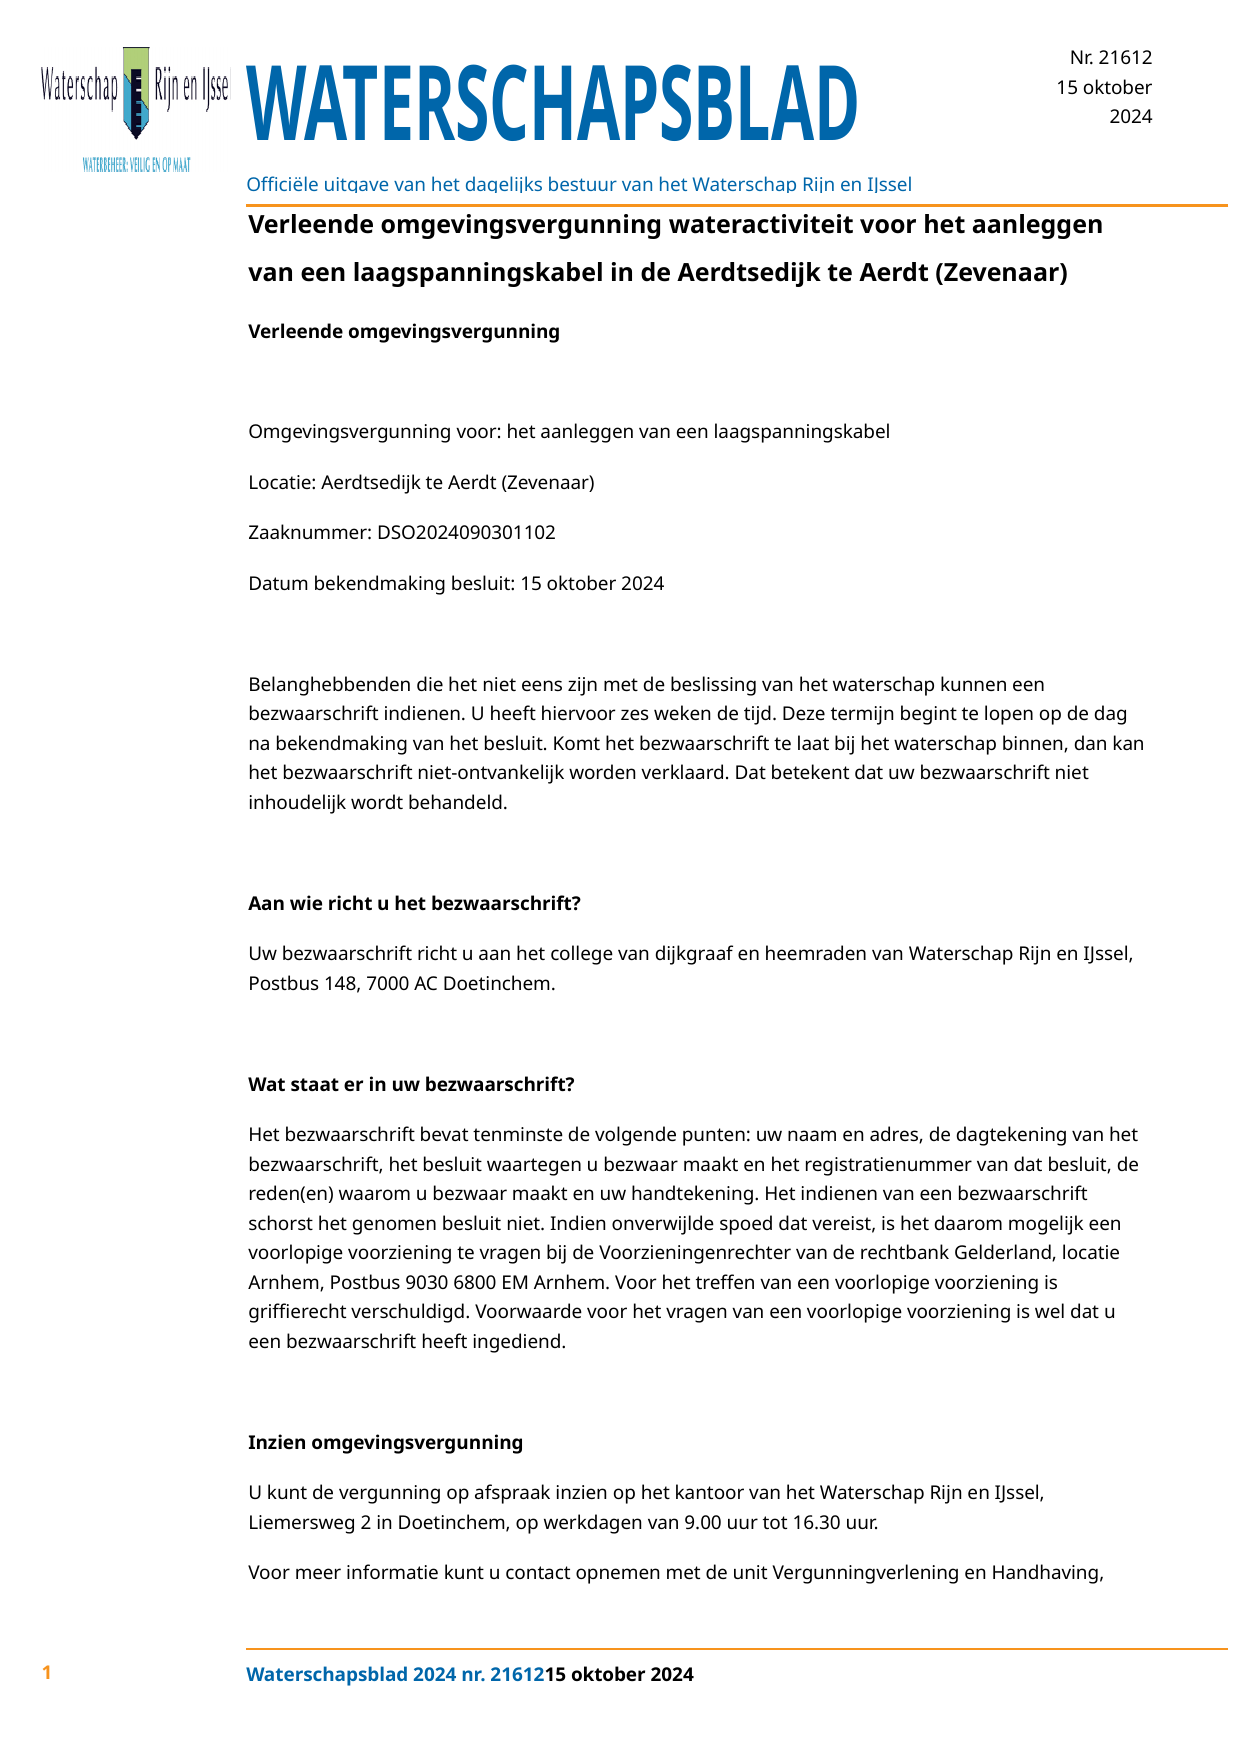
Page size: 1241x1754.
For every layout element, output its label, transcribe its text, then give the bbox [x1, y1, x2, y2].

text Locatie: Aerdtsedijk te Aerdt (Zevenaar) [248, 469, 1152, 495]
text Wat staat er in uw bezwaarschrift? [248, 1071, 1152, 1097]
text Datum bekendmaking besluit: 15 oktober 2024 [248, 570, 1152, 596]
text Aan wie richt u het bezwaarschrift? [248, 890, 1152, 916]
text Belanghebbenden die het niet eens zijn met de beslissing van het waterschap kunnen een bezwaarschrift indienen. U heeft hiervoor zes weken de tijd. Deze termijn begint te lopen op de dag na bekendmaking van het besluit. Komt het bezwaarschrift te laat bij het waterschap binnen, dan kan het bezwaarschrift niet-ontvankelijk worden verklaard. Dat betekent dat uw bezwaarschrift niet inhoudelijk wordt behandeld. [248, 671, 1152, 815]
text Voor meer informatie kunt u contact opnemen met de unit Vergunningverlening en Handhaving, [248, 1559, 1152, 1585]
text Uw bezwaarschrift richt u aan het college van dijkgraaf en heemraden van Waterschap Rijn en IJssel, Postbus 148, 7000 AC Doetinchem. [248, 940, 1152, 996]
text Verleende omgevingsvergunning [248, 318, 1152, 344]
text Omgevingsvergunning voor: het aanleggen van een laagspanningskabel [248, 419, 1152, 444]
text Verleende omgevingsvergunning wateractiviteit voor het aanleggen van een laagspanningskabel in de Aerdtsedijk te Aerdt (Zevenaar) [248, 207, 1152, 288]
text Inzien omgevingsvergunning [248, 1429, 1152, 1455]
text U kunt de vergunning op afspraak inzien op het kantoor van het Waterschap Rijn en IJssel, Liemersweg 2 in Doetinchem, op werkdagen van 9.00 uur tot 16.30 uur. [248, 1479, 1152, 1535]
picture [41, 47, 231, 172]
text Zaaknummer: DSO2024090301102 [248, 519, 1152, 545]
text Het bezwaarschrift bevat tenminste de volgende punten: uw naam en adres, de dagtekening van het bezwaarschrift, het besluit waartegen u bezwaar maakt en het registratienummer van dat besluit, de reden(en) waarom u bezwaar maakt en uw handtekening. Het indienen van een bezwaarschrift schorst het genomen besluit niet. Indien onverwijlde spoed dat vereist, is het daarom mogelijk een voorlopige voorziening te vragen bij de Voorzieningenrechter van de rechtbank Gelderland, locatie Arnhem, Postbus 9030 6800 EM Arnhem. Voor het treffen van een voorlopige voorziening is griffierecht verschuldigd. Voorwaarde voor het vragen van een voorlopige voorziening is wel dat u een bezwaarschrift heeft ingediend. [248, 1121, 1152, 1354]
